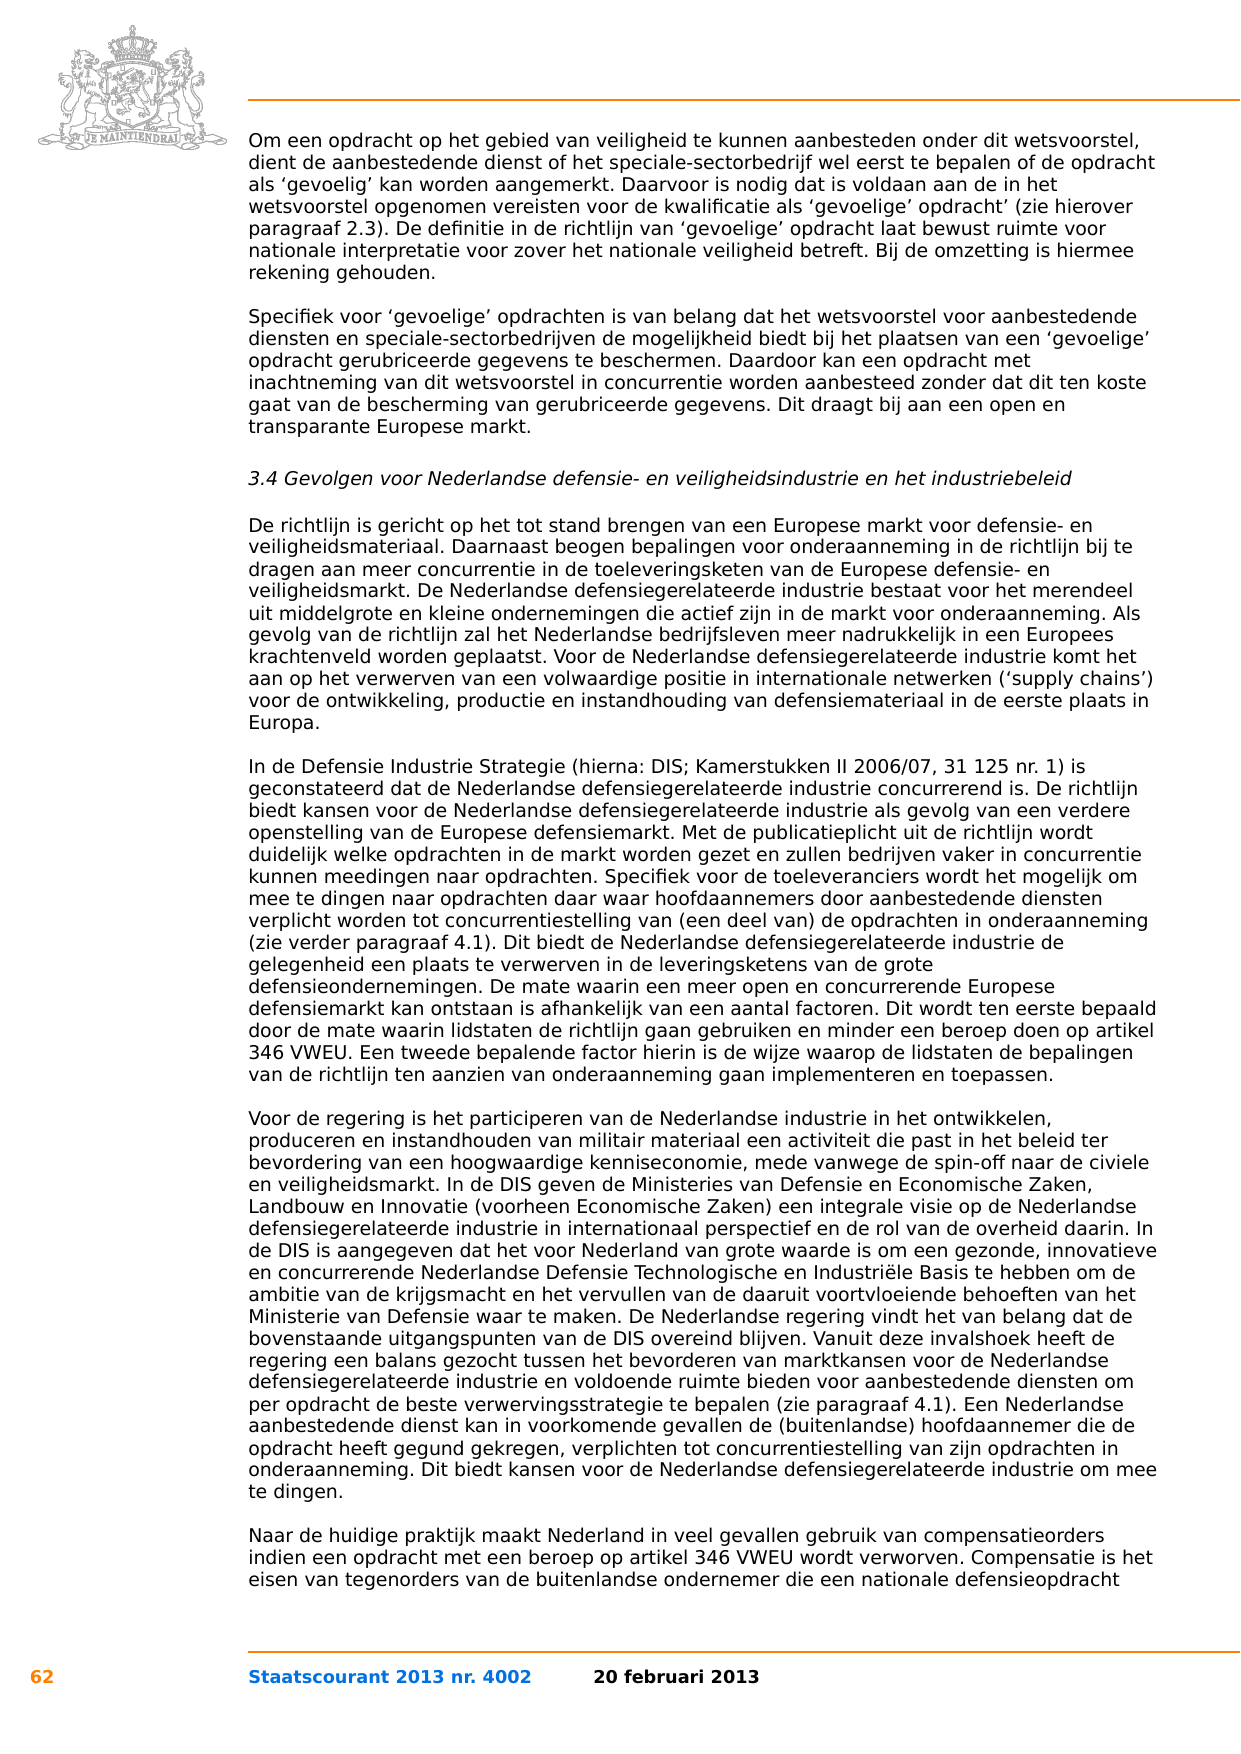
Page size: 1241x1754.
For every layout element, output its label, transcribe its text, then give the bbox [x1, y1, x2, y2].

text Naar de huidige praktijk maakt Nederland in veel gevallen gebruik van compensatieorders indien een opdracht met een beroep op artikel 346 VWEU wordt verworven. Compensatie is het eisen van tegenorders van de buitenlandse ondernemer die een nationale defensieopdracht [248, 1525, 1163, 1591]
text De richtlijn is gericht op het tot stand brengen van een Europese markt voor defensie- en veiligheidsmateriaal. Daarnaast beogen bepalingen voor onderaanneming in de richtlijn bij te dragen aan meer concurrentie in de toeleveringsketen van de Europese defensie- en veiligheidsmarkt. De Nederlandse defensiegerelateerde industrie bestaat voor het merendeel uit middelgrote en kleine ondernemingen die actief zijn in de markt voor onderaanneming. Als gevolg van de richtlijn zal het Nederlandse bedrijfsleven meer nadrukkelijk in een Europees krachtenveld worden geplaatst. Voor de Nederlandse defensiegerelateerde industrie komt het aan op het verwerven van een volwaardige positie in internationale netwerken (‘supply chains’) voor de ontwikkeling, productie en instandhouding van defensiemateriaal in de eerste plaats in Europa. [248, 514, 1163, 734]
text Om een opdracht op het gebied van veiligheid te kunnen aanbesteden onder dit wetsvoorstel, dient de aanbestedende dienst of het speciale-sectorbedrijf wel eerst te bepalen of de opdracht als ‘gevoelig’ kan worden aangemerkt. Daarvoor is nodig dat is voldaan aan de in het wetsvoorstel opgenomen vereisten voor de kwalificatie als ‘gevoelige’ opdracht’ (zie hierover paragraaf 2.3). De definitie in de richtlijn van ‘gevoelige’ opdracht laat bewust ruimte voor nationale interpretatie voor zover het nationale veiligheid betreft. Bij de omzetting is hiermee rekening gehouden. [248, 130, 1163, 284]
text Specifiek voor ‘gevoelige’ opdrachten is van belang dat het wetsvoorstel voor aanbestedende diensten en speciale-sectorbedrijven de mogelijkheid biedt bij het plaatsen van een ‘gevoelige’ opdracht gerubriceerde gegevens te beschermen. Daardoor kan een opdracht met inachtneming van dit wetsvoorstel in concurrentie worden aanbesteed zonder dat dit ten koste gaat van de bescherming van gerubriceerde gegevens. Dit draagt bij aan een open en transparante Europese markt. [248, 306, 1163, 437]
text In de Defensie Industrie Strategie (hierna: DIS; Kamerstukken II 2006/07, 31 125 nr. 1) is geconstateerd dat de Nederlandse defensiegerelateerde industrie concurrerend is. De richtlijn biedt kansen voor de Nederlandse defensiegerelateerde industrie als gevolg van een verdere openstelling van de Europese defensiemarkt. Met de publicatieplicht uit de richtlijn wordt duidelijk welke opdrachten in de markt worden gezet en zullen bedrijven vaker in concurrentie kunnen meedingen naar opdrachten. Specifiek voor de toeleveranciers wordt het mogelijk om mee te dingen naar opdrachten daar waar hoofdaannemers door aanbestedende diensten verplicht worden tot concurrentiestelling van (een deel van) de opdrachten in onderaanneming (zie verder paragraaf 4.1). Dit biedt de Nederlandse defensiegerelateerde industrie de gelegenheid een plaats te verwerven in de leveringsketens van de grote defensieondernemingen. De mate waarin een meer open en concurrerende Europese defensiemarkt kan ontstaan is afhankelijk van een aantal factoren. Dit wordt ten eerste bepaald door de mate waarin lidstaten de richtlijn gaan gebruiken en minder een beroep doen op artikel 346 VWEU. Een tweede bepalende factor hierin is de wijze waarop de lidstaten de bepalingen van de richtlijn ten aanzien van onderaanneming gaan implementeren en toepassen. [248, 756, 1163, 1086]
subtitle 3.4 Gevolgen voor Nederlandse defensie- en veiligheidsindustrie en het industriebeleid [248, 467, 1163, 489]
text Voor de regering is het participeren van de Nederlandse industrie in het ontwikkelen, produceren en instandhouden van militair materiaal een activiteit die past in het beleid ter bevordering van een hoogwaardige kenniseconomie, mede vanwege de spin-off naar de civiele en veiligheidsmarkt. In de DIS geven de Ministeries van Defensie en Economische Zaken, Landbouw en Innovatie (voorheen Economische Zaken) een integrale visie op de Nederlandse defensiegerelateerde industrie in internationaal perspectief en de rol van de overheid daarin. In de DIS is aangegeven dat het voor Nederland van grote waarde is om een gezonde, innovatieve en concurrerende Nederlandse Defensie Technologische en Industriële Basis te hebben om de ambitie van de krijgsmacht en het vervullen van de daaruit voortvloeiende behoeften van het Ministerie van Defensie waar te maken. De Nederlandse regering vindt het van belang dat de bovenstaande uitgangspunten van de DIS overeind blijven. Vanuit deze invalshoek heeft de regering een balans gezocht tussen het bevorderen van marktkansen voor de Nederlandse defensiegerelateerde industrie en voldoende ruimte bieden voor aanbestedende diensten om per opdracht de beste verwervingsstrategie te bepalen (zie paragraaf 4.1). Een Nederlandse aanbestedende dienst kan in voorkomende gevallen de (buitenlandse) hoofdaannemer die de opdracht heeft gegund gekregen, verplichten tot concurrentiestelling van zijn opdrachten in onderaanneming. Dit biedt kansen voor de Nederlandse defensiegerelateerde industrie om mee te dingen. [248, 1108, 1163, 1503]
picture [38, 25, 227, 150]
